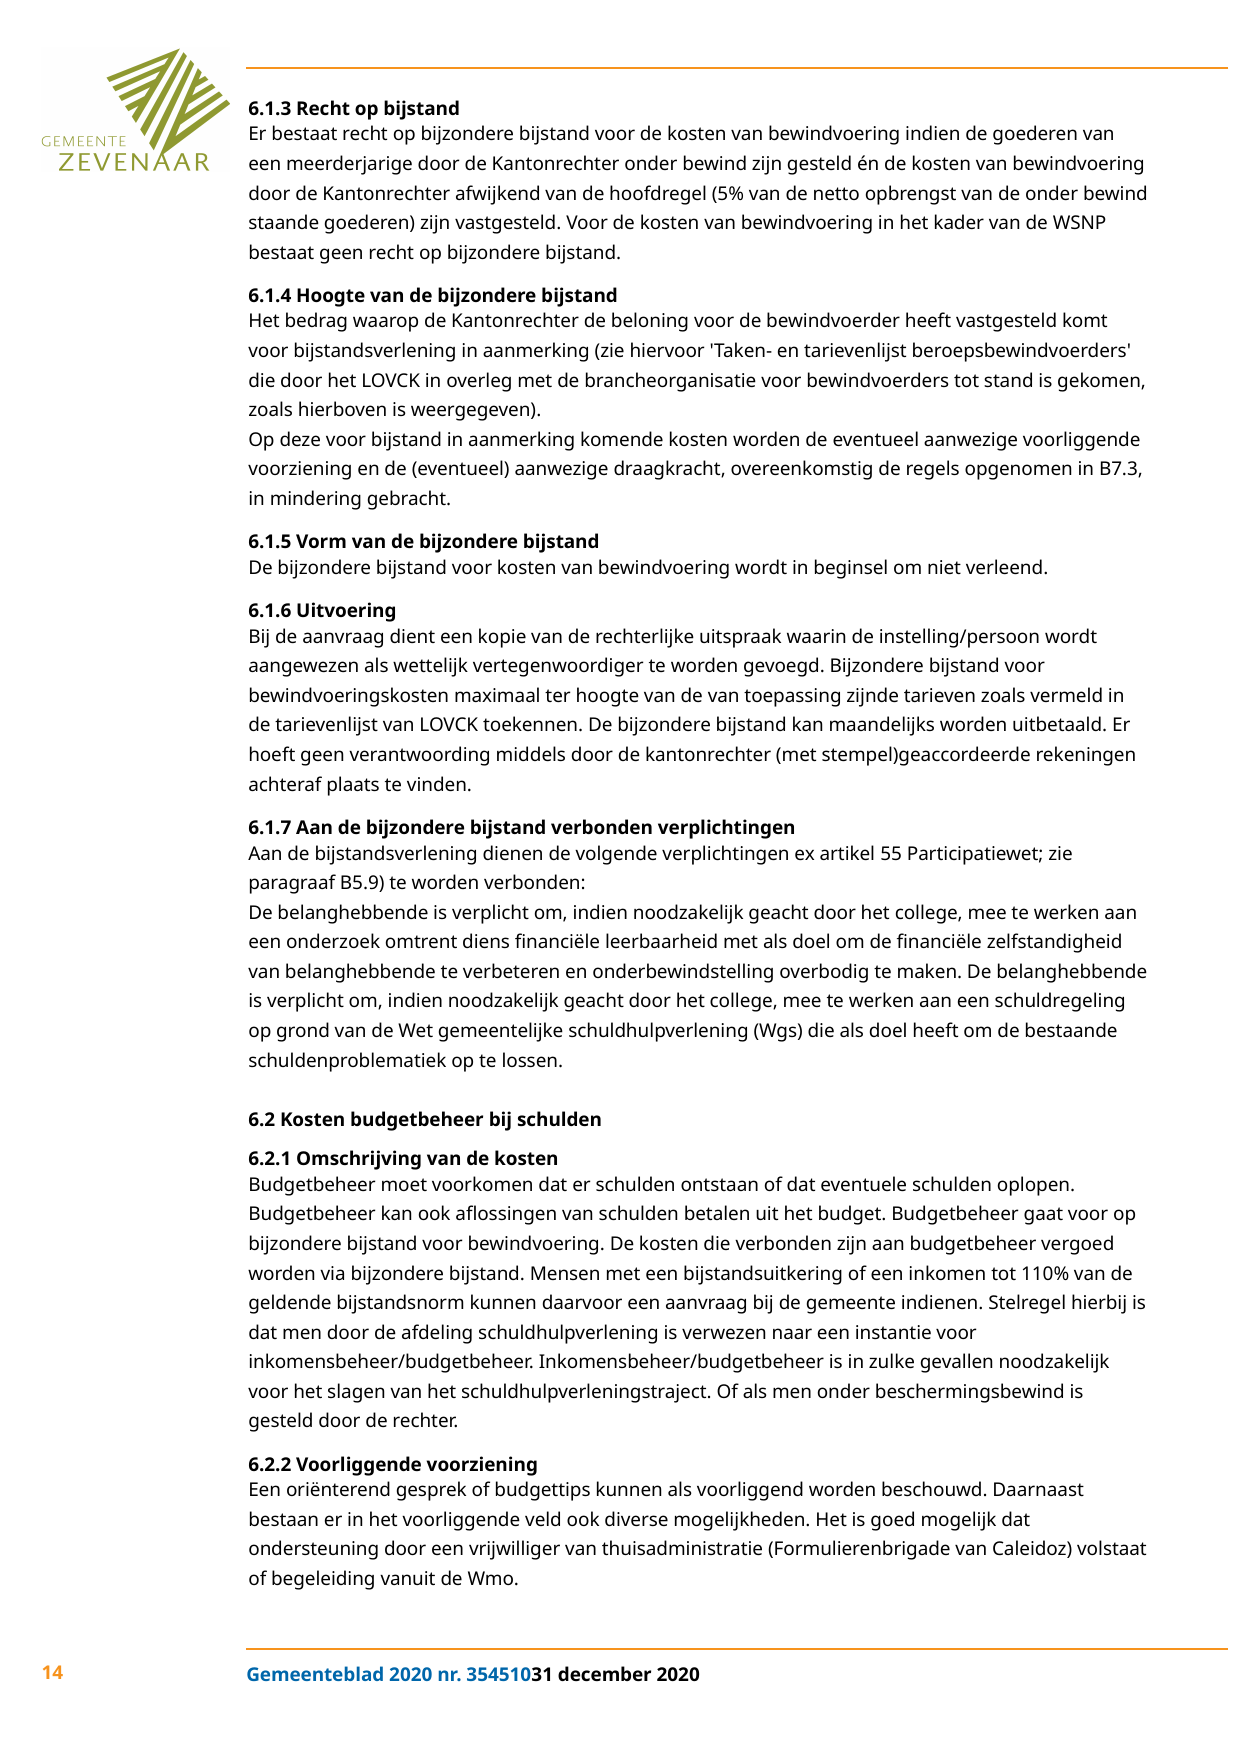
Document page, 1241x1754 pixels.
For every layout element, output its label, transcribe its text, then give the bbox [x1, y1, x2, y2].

text 6.2.1 Omschrijving van de kosten [248, 1145, 1152, 1171]
text 6.1.7 Aan de bijzondere bijstand verbonden verplichtingen [248, 814, 1152, 840]
text Op deze voor bijstand in aanmerking komende kosten worden de eventueel aanwezige voorliggende voorziening en de (eventueel) aanwezige draagkracht, overeenkomstig de regels opgenomen in B7.3, in mindering gebracht. [248, 426, 1152, 511]
text Het bedrag waarop de Kantonrechter de beloning voor de bewindvoerder heeft vastgesteld komt voor bijstandsverlening in aanmerking (zie hiervoor 'Taken- en tarievenlijst beroepsbewindvoerders' die door het LOVCK in overleg met de brancheorganisatie voor bewindvoerders tot stand is gekomen, zoals hierboven is weergegeven). [248, 308, 1152, 422]
text 6.1.6 Uitvoering [248, 597, 1152, 623]
text 6.1.3 Recht op bijstand [248, 95, 1152, 121]
text Een oriënterend gesprek of budgettips kunnen als voorliggend worden beschouwd. Daarnaast bestaan er in het voorliggende veld ook diverse mogelijkheden. Het is goed mogelijk dat ondersteuning door een vrijwilliger van thuisadministratie (Formulierenbrigade van Caleidoz) volstaat of begeleiding vanuit de Wmo. [248, 1476, 1152, 1591]
text De belanghebbende is verplicht om, indien noodzakelijk geacht door het college, mee te werken aan een onderzoek omtrent diens financiële leerbaarheid met als doel om de financiële zelfstandigheid van belanghebbende te verbeteren en onderbewindstelling overbodig te maken. De belanghebbende is verplicht om, indien noodzakelijk geacht door het college, mee te werken aan een schuldregeling op grond van de Wet gemeentelijke schuldhulpverlening (Wgs) die als doel heeft om de bestaande schuldenproblematiek op te lossen. [248, 899, 1152, 1072]
picture [41, 47, 231, 172]
text Er bestaat recht op bijzondere bijstand voor de kosten van bewindvoering indien de goederen van een meerderjarige door de Kantonrechter onder bewind zijn gesteld én de kosten van bewindvoering door de Kantonrechter afwijkend van de hoofdregel (5% van de netto opbrengst van de onder bewind staande goederen) zijn vastgesteld. Voor de kosten van bewindvoering in het kader van de WSNP bestaat geen recht op bijzondere bijstand. [248, 121, 1152, 264]
text Budgetbeheer moet voorkomen dat er schulden ontstaan of dat eventuele schulden oplopen. Budgetbeheer kan ook aflossingen van schulden betalen uit het budget. Budgetbeheer gaat voor op bijzondere bijstand voor bewindvoering. De kosten die verbonden zijn aan budgetbeheer vergoed worden via bijzondere bijstand. Mensen met een bijstandsuitkering of een inkomen tot 110% van de geldende bijstandsnorm kunnen daarvoor een aanvraag bij de gemeente indienen. Stelregel hierbij is dat men door de afdeling schuldhulpverlening is verwezen naar een instantie voor inkomensbeheer/budgetbeheer. Inkomensbeheer/budgetbeheer is in zulke gevallen noodzakelijk voor het slagen van het schuldhulpverleningstraject. Of als men onder beschermingsbewind is gesteld door de rechter. [248, 1171, 1152, 1433]
text De bijzondere bijstand voor kosten van bewindvoering wordt in beginsel om niet verleend. [248, 554, 1152, 580]
text Bij de aanvraag dient een kopie van de rechterlijke uitspraak waarin de instelling/persoon wordt aangewezen als wettelijk vertegenwoordiger te worden gevoegd. Bijzondere bijstand voor bewindvoeringskosten maximaal ter hoogte van de van toepassing zijnde tarieven zoals vermeld in de tarievenlijst van LOVCK toekennen. De bijzondere bijstand kan maandelijks worden uitbetaald. Er hoeft geen verantwoording middels door de kantonrechter (met stempel)geaccordeerde rekeningen achteraf plaats te vinden. [248, 623, 1152, 797]
text 6.1.5 Vorm van de bijzondere bijstand [248, 528, 1152, 554]
text 6.2 Kosten budgetbeheer bij schulden [248, 1106, 1152, 1132]
text 6.2.2 Voorliggende voorziening [248, 1451, 1152, 1476]
text Aan de bijstandsverlening dienen de volgende verplichtingen ex artikel 55 Participatiewet; zie paragraaf B5.9) te worden verbonden: [248, 840, 1152, 895]
text 6.1.4 Hoogte van de bijzondere bijstand [248, 282, 1152, 308]
